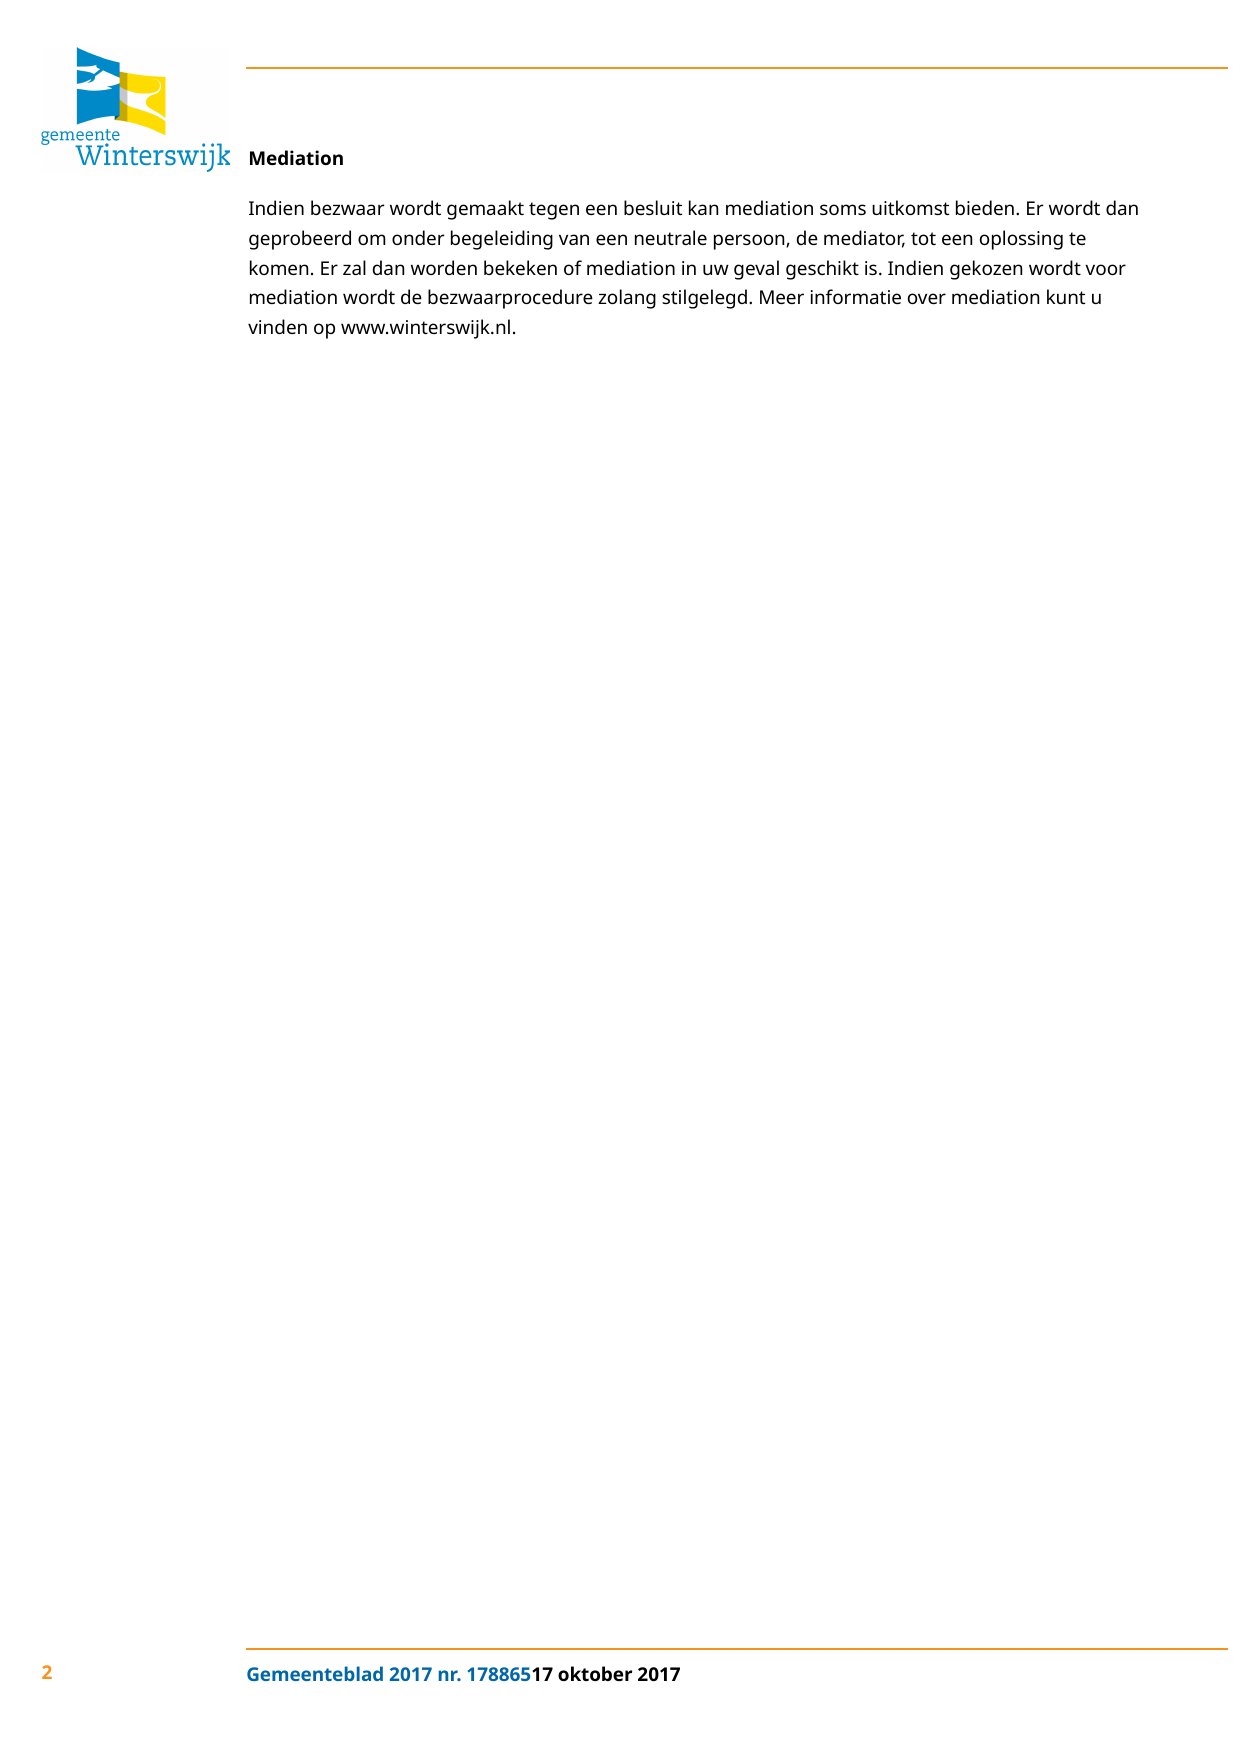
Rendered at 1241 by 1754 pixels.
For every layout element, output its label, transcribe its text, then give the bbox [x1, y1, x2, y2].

picture [225, 153, 231, 162]
text Indien bezwaar wordt gemaakt tegen een besluit kan mediation soms uitkomst bieden. Er wordt dan geprobeerd om onder begeleiding van een neutrale persoon, de mediator, tot een oplossing te komen. Er zal dan worden bekeken of mediation in uw geval geschikt is. Indien gekozen wordt voor mediation wordt de bezwaarprocedure zolang stilgelegd. Meer informatie over mediation kunt u vinden op www.winterswijk.nl. [248, 196, 1152, 340]
text Mediation [248, 145, 1152, 171]
picture [41, 47, 231, 172]
